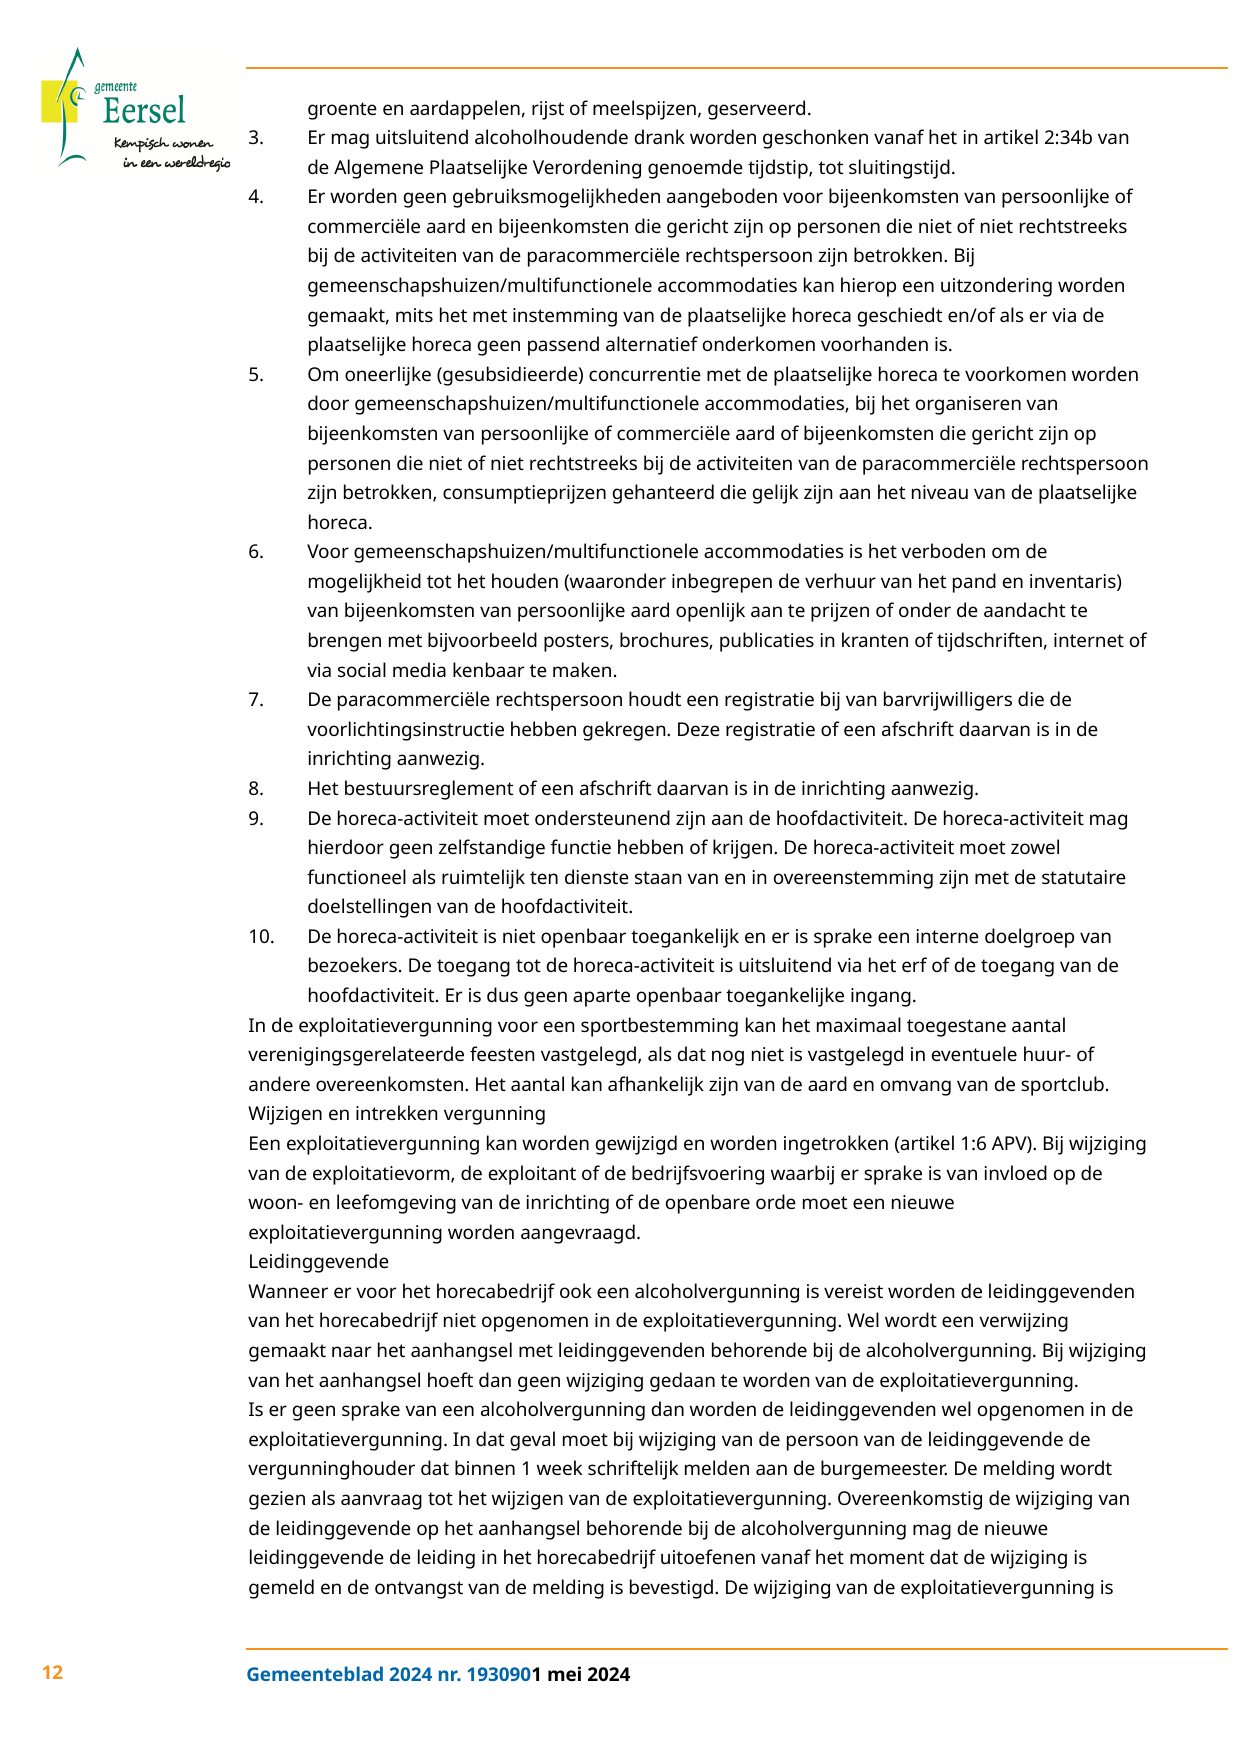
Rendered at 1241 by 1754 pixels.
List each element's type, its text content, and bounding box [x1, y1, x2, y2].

text In de exploitatievergunning voor een sportbestemming kan het maximaal toegestane aantal verenigingsgerelateerde feesten vastgelegd, als dat nog niet is vastgelegd in eventuele huur- of andere overeenkomsten. Het aantal kan afhankelijk zijn van de aard en omvang van de sportclub. [248, 1012, 1152, 1097]
list Voor gemeenschapshuizen/multifunctionele accommodaties is het verboden om de mogelijkheid tot het houden (waaronder inbegrepen de verhuur van het pand en inventaris) van bijeenkomsten van persoonlijke aard openlijk aan te prijzen of onder de aandacht te brengen met bijvoorbeeld posters, brochures, publicaties in kranten of tijdschriften, internet of via social media kenbaar te maken. [248, 538, 1152, 683]
list groente en aardappelen, rijst of meelspijzen, geserveerd. [248, 95, 1152, 121]
list Het bestuursreglement of een afschrift daarvan is in de inrichting aanwezig. [248, 775, 1152, 801]
list Er worden geen gebruiksmogelijkheden aangeboden voor bijeenkomsten van persoonlijke of commerciële aard en bijeenkomsten die gericht zijn op personen die niet of niet rechtstreeks bij de activiteiten van de paracommerciële rechtspersoon zijn betrokken. Bij gemeenschapshuizen/multifunctionele accommodaties kan hierop een uitzondering worden gemaakt, mits het met instemming van de plaatselijke horeca geschiedt en/of als er via de plaatselijke horeca geen passend alternatief onderkomen voorhanden is. [248, 183, 1152, 357]
list De horeca-activiteit moet ondersteunend zijn aan de hoofdactiviteit. De horeca-activiteit mag hierdoor geen zelfstandige functie hebben of krijgen. De horeca-activiteit moet zowel functioneel als ruimtelijk ten dienste staan van en in overeenstemming zijn met de statutaire doelstellingen van de hoofdactiviteit. [248, 805, 1152, 919]
text Is er geen sprake van een alcoholvergunning dan worden de leidinggevenden wel opgenomen in de exploitatievergunning. In dat geval moet bij wijziging van de persoon van de leidinggevende de vergunninghouder dat binnen 1 week schriftelijk melden aan de burgemeester. De melding wordt gezien als aanvraag tot het wijzigen van de exploitatievergunning. Overeenkomstig de wijziging van de leidinggevende op het aanhangsel behorende bij de alcoholvergunning mag de nieuwe leidinggevende de leiding in het horecabedrijf uitoefenen vanaf het moment dat de wijziging is gemeld en de ontvangst van de melding is bevestigd. De wijziging van de exploitatievergunning is [248, 1396, 1152, 1600]
list Om oneerlijke (gesubsidieerde) concurrentie met de plaatselijke horeca te voorkomen worden door gemeenschapshuizen/multifunctionele accommodaties, bij het organiseren van bijeenkomsten van persoonlijke of commerciële aard of bijeenkomsten die gericht zijn op personen die niet of niet rechtstreeks bij de activiteiten van de paracommerciële rechtspersoon zijn betrokken, consumptieprijzen gehanteerd die gelijk zijn aan het niveau van de plaatselijke horeca. [248, 361, 1152, 535]
picture [41, 47, 231, 172]
list De paracommerciële rechtspersoon houdt een registratie bij van barvrijwilligers die de voorlichtingsinstructie hebben gekregen. Deze registratie of een afschrift daarvan is in de inrichting aanwezig. [248, 686, 1152, 771]
text Een exploitatievergunning kan worden gewijzigd en worden ingetrokken (artikel 1:6 APV). Bij wijziging van de exploitatievorm, de exploitant of de bedrijfsvoering waarbij er sprake is van invloed op de woon- en leefomgeving van de inrichting of de openbare orde moet een nieuwe exploitatievergunning worden aangevraagd. [248, 1130, 1152, 1245]
text Wijzigen en intrekken vergunning [248, 1101, 1152, 1126]
text Leidinggevende [248, 1248, 1152, 1274]
list Er mag uitsluitend alcoholhoudende drank worden geschonken vanaf het in artikel 2:34b van de Algemene Plaatselijke Verordening genoemde tijdstip, tot sluitingstijd. [248, 124, 1152, 180]
list De horeca-activiteit is niet openbaar toegankelijk en er is sprake een interne doelgroep van bezoekers. De toegang tot de horeca-activiteit is uitsluitend via het erf of de toegang van de hoofdactiviteit. Er is dus geen aparte openbaar toegankelijke ingang. [248, 923, 1152, 1008]
text Wanneer er voor het horecabedrijf ook een alcoholvergunning is vereist worden de leidinggevenden van het horecabedrijf niet opgenomen in de exploitatievergunning. Wel wordt een verwijzing gemaakt naar het aanhangsel met leidinggevenden behorende bij de alcoholvergunning. Bij wijziging van het aanhangsel hoeft dan geen wijziging gedaan te worden van de exploitatievergunning. [248, 1278, 1152, 1393]
